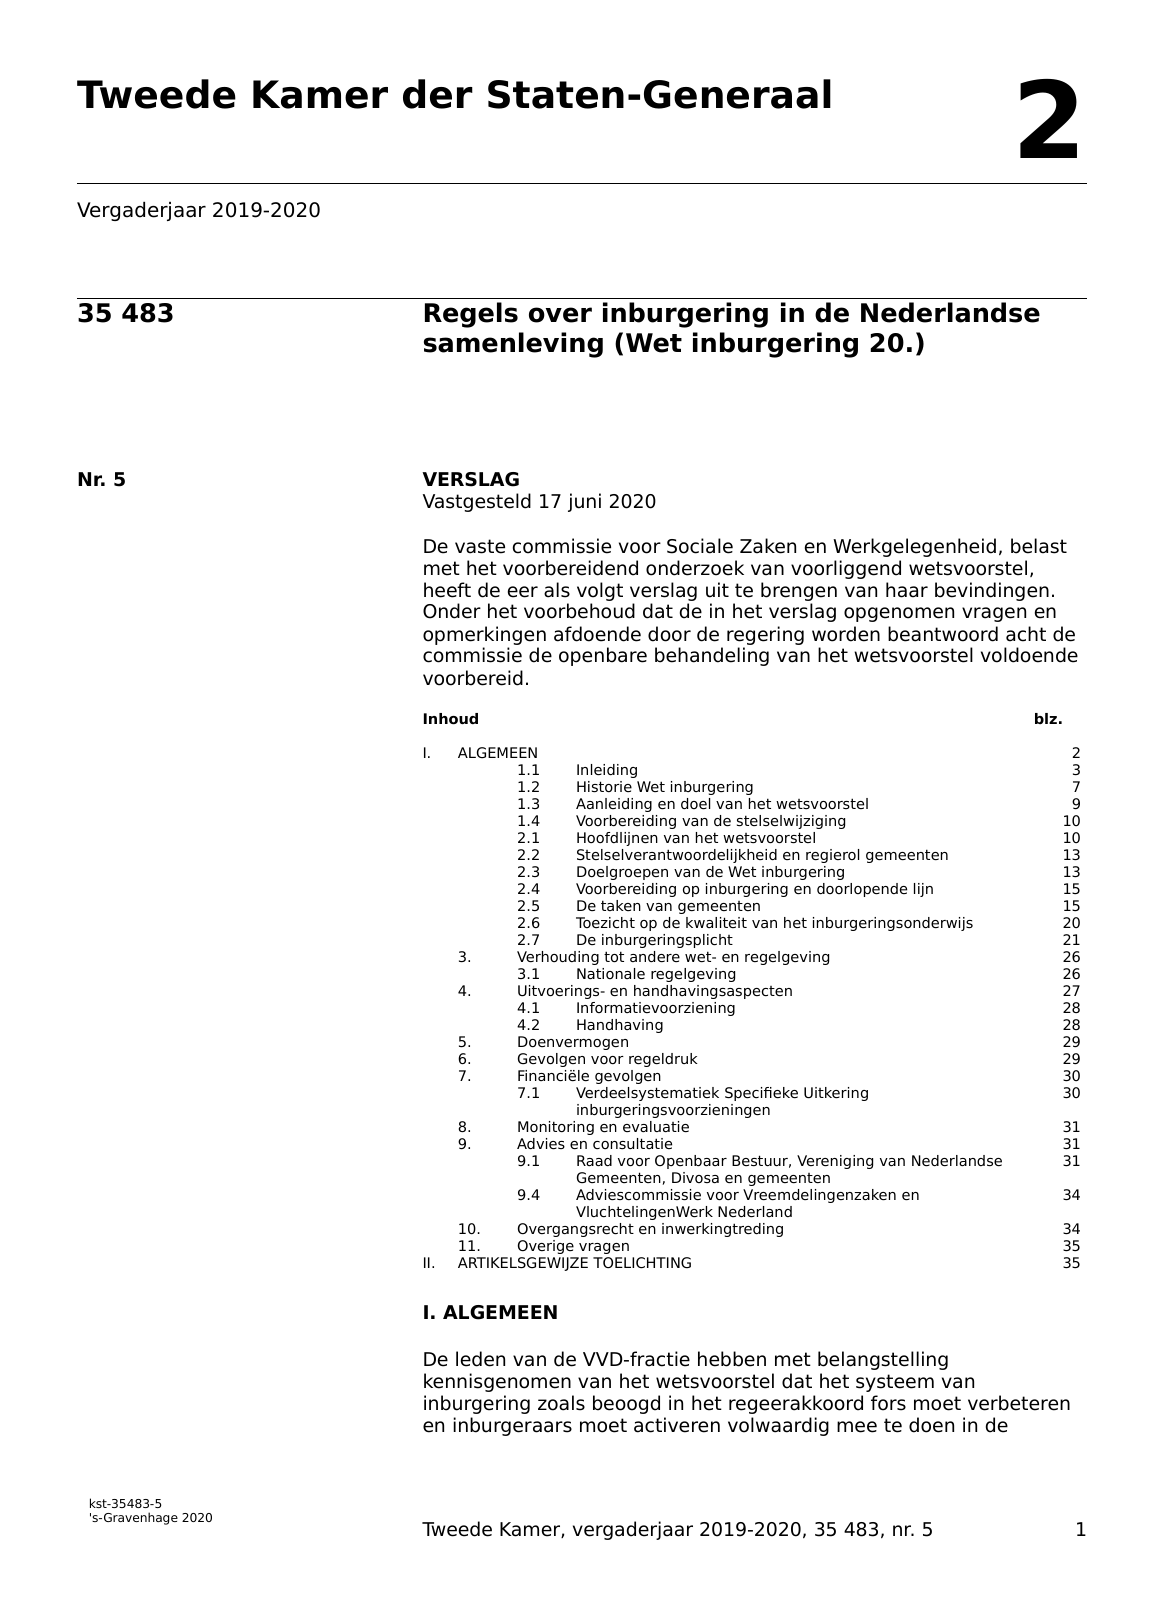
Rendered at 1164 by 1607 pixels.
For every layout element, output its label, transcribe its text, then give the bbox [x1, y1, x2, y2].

table_cell [422, 1000, 452, 1017]
table_cell Uitvoerings- en handhavingsaspecten [511, 983, 1027, 1000]
table_cell 2.2 [511, 847, 570, 864]
table_cell 9. [452, 1136, 511, 1153]
table_cell [452, 864, 511, 881]
table_cell Voorbereiding van de stelselwijziging [570, 813, 1027, 830]
table_cell Voorbereiding op inburgering en doorlopende lijn [570, 881, 1027, 898]
table_cell [422, 983, 452, 1000]
table_cell [452, 796, 511, 813]
table_cell Nationale regelgeving [570, 966, 1027, 983]
table_cell [452, 728, 511, 745]
table_cell 28 [1028, 1017, 1087, 1034]
text De leden van de VVD-fractie hebben met belangstelling kennisgenomen van het wetsvoorstel dat het systeem van inburgering zoals beoogd in het regeerakkoord fors moet verbeteren en inburgeraars moet activeren volwaardig mee te doen in de [422, 1348, 1087, 1436]
table_cell [452, 915, 511, 932]
table_cell [422, 796, 452, 813]
text De vaste commissie voor Sociale Zaken en Werkgelegenheid, belast met het voorbereidend onderzoek van voorliggend wetsvoorstel, heeft de eer als volgt verslag uit te brengen van haar bevindingen. Onder het voorbehoud dat de in het verslag opgenomen vragen en opmerkingen afdoende door de regering worden beantwoord acht de commissie de openbare behandeling van het wetsvoorstel voldoende voorbereid. [422, 536, 1087, 689]
table_cell [452, 966, 511, 983]
table_cell 4.1 [511, 1000, 570, 1017]
table_cell 31 [1028, 1136, 1087, 1153]
table_header Tweede Kamer der Staten-Generaal [77, 59, 886, 183]
table_cell 34 [1028, 1221, 1087, 1238]
table_cell 7.1 [511, 1085, 570, 1119]
table_cell 3.1 [511, 966, 570, 983]
table_cell Aanleiding en doel van het wetsvoorstel [570, 796, 1027, 813]
table_cell Toezicht op de kwaliteit van het inburgeringsonderwijs [570, 915, 1027, 932]
table_cell [452, 1000, 511, 1017]
table_cell [452, 881, 511, 898]
table_cell Doenvermogen [511, 1034, 1027, 1051]
table_cell 7. [452, 1068, 511, 1085]
table_cell Verhouding tot andere wet- en regelgeving [511, 949, 1027, 966]
table_cell Adviescommissie voor Vreemdelingenzaken en VluchtelingenWerk Nederland [570, 1187, 1027, 1221]
table_cell [422, 1034, 452, 1051]
table_cell 9.1 [511, 1153, 570, 1187]
table_cell De inburgeringsplicht [570, 932, 1027, 949]
table_cell [1028, 728, 1087, 745]
table_cell [422, 881, 452, 898]
table_cell 13 [1028, 864, 1087, 881]
table_cell 5. [452, 1034, 511, 1051]
table_cell ALGEMEEN [452, 745, 1027, 762]
table_cell 28 [1028, 1000, 1087, 1017]
table_cell 2.6 [511, 915, 570, 932]
table_cell 4.2 [511, 1017, 570, 1034]
table_cell 26 [1028, 966, 1087, 983]
table_cell 30 [1028, 1085, 1087, 1119]
table_cell [452, 1017, 511, 1034]
table_cell [422, 915, 452, 932]
text 's-Gravenhage 2020 [88, 1511, 323, 1525]
table_cell Overgangsrecht en inwerkingtreding [511, 1221, 1027, 1238]
table_cell ARTIKELSGEWIJZE TOELICHTING [452, 1255, 1027, 1272]
table_cell [422, 1068, 452, 1085]
table_cell Informatievoorziening [570, 1000, 1027, 1017]
table_header blz. [1028, 711, 1087, 728]
table_cell 11. [452, 1238, 511, 1254]
table_cell Hoofdlijnen van het wetsvoorstel [570, 830, 1027, 847]
table_cell [452, 1153, 511, 1187]
table_cell 9.4 [511, 1187, 570, 1221]
table_cell 35 [1028, 1238, 1087, 1254]
table_cell 7 [1028, 779, 1087, 796]
table_cell Overige vragen [511, 1238, 1027, 1254]
table_cell [422, 1051, 452, 1068]
table_cell 3 [1028, 762, 1087, 779]
table_cell 6. [452, 1051, 511, 1068]
table_cell 34 [1028, 1187, 1087, 1221]
table_cell [452, 830, 511, 847]
subtitle 35 483 Regels over inburgering in de Nederlandse samenleving (Wet inburgering 20.) [77, 299, 1087, 358]
table_cell [422, 847, 452, 864]
table_cell [452, 847, 511, 864]
table_cell [422, 813, 452, 830]
table_cell [511, 728, 570, 745]
table_cell 1.2 [511, 779, 570, 796]
table_cell 3. [452, 949, 511, 966]
table_cell [422, 949, 452, 966]
table_cell 31 [1028, 1153, 1087, 1187]
table_cell [422, 932, 452, 949]
table_cell 35 [1028, 1255, 1087, 1272]
table_cell Monitoring en evaluatie [511, 1119, 1027, 1136]
table_cell 10. [452, 1221, 511, 1238]
table_cell 29 [1028, 1051, 1087, 1068]
table_cell Stelselverantwoordelijkheid en regierol gemeenten [570, 847, 1027, 864]
table_cell 2.5 [511, 898, 570, 915]
table_cell 10 [1028, 830, 1087, 847]
table_cell Verdeelsystematiek Specifieke Uitkering inburgeringsvoorzieningen [570, 1085, 1027, 1119]
table_cell Inleiding [570, 762, 1027, 779]
table_cell [422, 864, 452, 881]
table_cell Historie Wet inburgering [570, 779, 1027, 796]
table_cell 27 [1028, 983, 1087, 1000]
table_cell 13 [1028, 847, 1087, 864]
table_cell [422, 1119, 452, 1136]
table_cell 2 [1028, 745, 1087, 762]
table_cell 29 [1028, 1034, 1087, 1051]
table_cell II. [422, 1255, 452, 1272]
table_cell De taken van gemeenten [570, 898, 1027, 915]
table_cell Advies en consultatie [511, 1136, 1027, 1153]
table_cell [422, 779, 452, 796]
table_cell Handhaving [570, 1017, 1027, 1034]
table_cell [452, 932, 511, 949]
table_cell [422, 1238, 452, 1254]
table_cell [422, 1187, 452, 1221]
table_cell 1.4 [511, 813, 570, 830]
table_cell 20 [1028, 915, 1087, 932]
table_cell [452, 898, 511, 915]
table_cell 2.1 [511, 830, 570, 847]
table_cell [422, 830, 452, 847]
text kst-35483-5 [88, 1497, 323, 1511]
table_cell [452, 762, 511, 779]
table_cell [422, 966, 452, 983]
table_cell 2.7 [511, 932, 570, 949]
table_cell Vergaderjaar 2019-2020 [77, 184, 1087, 298]
table_header 2 [886, 59, 1087, 183]
table_cell Financiële gevolgen [511, 1068, 1027, 1085]
table_cell [452, 1187, 511, 1221]
table_cell [452, 813, 511, 830]
table_cell 9 [1028, 796, 1087, 813]
table_cell [452, 779, 511, 796]
table_cell [422, 1085, 452, 1119]
table_cell 26 [1028, 949, 1087, 966]
table_cell 10 [1028, 813, 1087, 830]
table_cell 2.4 [511, 881, 570, 898]
table_header Inhoud [422, 711, 1027, 728]
table_cell 15 [1028, 881, 1087, 898]
table_cell 1.1 [511, 762, 570, 779]
table_cell I. [422, 745, 452, 762]
table_cell 21 [1028, 932, 1087, 949]
table_cell 2.3 [511, 864, 570, 881]
table_cell Gevolgen voor regeldruk [511, 1051, 1027, 1068]
table_cell 30 [1028, 1068, 1087, 1085]
table_cell 31 [1028, 1119, 1087, 1136]
table_cell [422, 898, 452, 915]
table_cell [422, 1221, 452, 1238]
table_cell 8. [452, 1119, 511, 1136]
text Vastgesteld 17 juni 2020 [422, 491, 1087, 513]
table_cell Raad voor Openbaar Bestuur, Vereniging van Nederlandse Gemeenten, Divosa en gemeenten [570, 1153, 1027, 1187]
subtitle Nr. 5 VERSLAG [77, 469, 1087, 491]
table_cell 4. [452, 983, 511, 1000]
table_cell 1.3 [511, 796, 570, 813]
subtitle I. ALGEMEEN [422, 1302, 1087, 1323]
table_cell Doelgroepen van de Wet inburgering [570, 864, 1027, 881]
table_cell [422, 1136, 452, 1153]
table_cell [570, 728, 1027, 745]
table_cell [422, 1153, 452, 1187]
table_cell [422, 762, 452, 779]
table_cell [422, 1017, 452, 1034]
table_cell [452, 1085, 511, 1119]
table_cell 15 [1028, 898, 1087, 915]
table_cell [422, 728, 452, 745]
